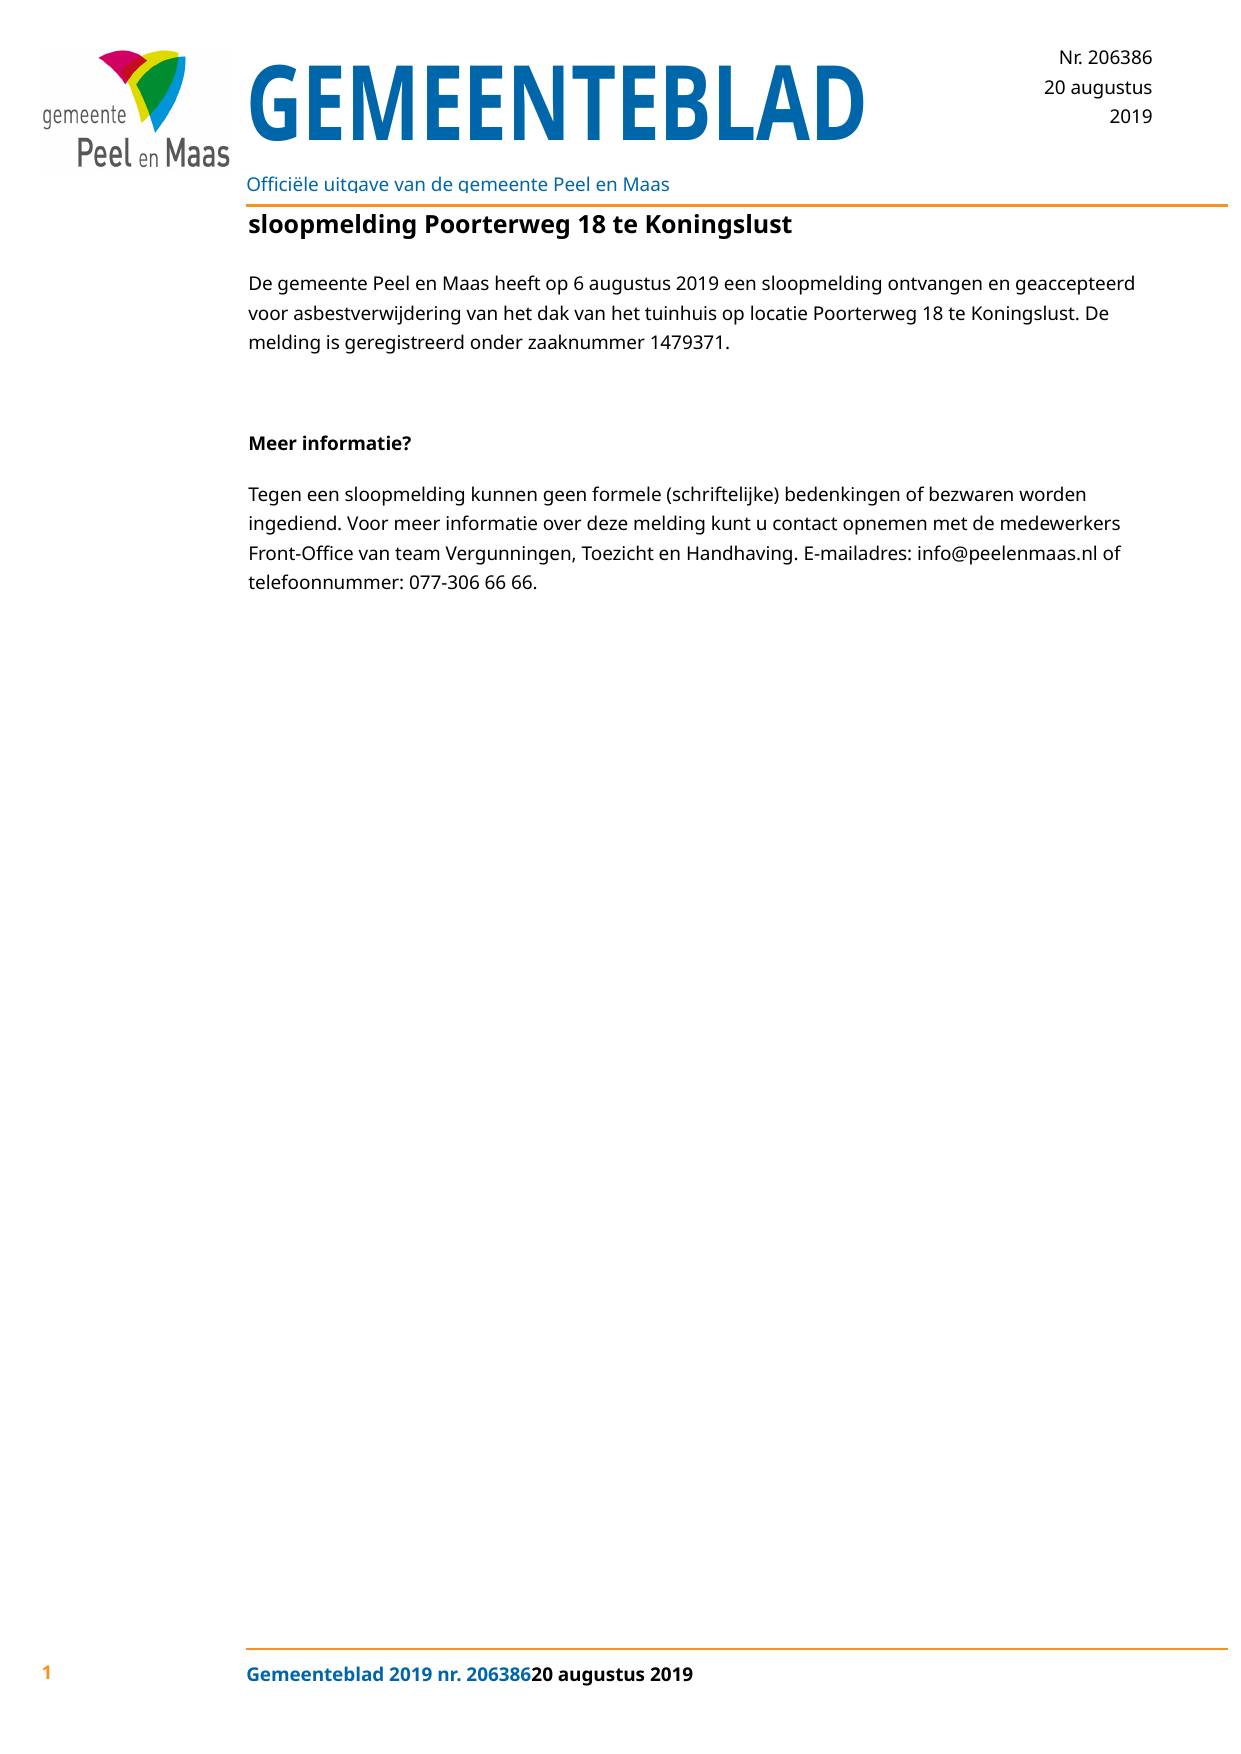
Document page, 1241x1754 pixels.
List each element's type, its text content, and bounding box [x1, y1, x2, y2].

text Tegen een sloopmelding kunnen geen formele (schriftelijke) bedenkingen of bezwaren worden ingediend. Voor meer informatie over deze melding kunt u contact opnemen met de medewerkers Front-Office van team Vergunningen, Toezicht en Handhaving. E-mailadres: info@peelenmaas.nl of telefoonnummer: 077-306 66 66. [248, 481, 1152, 595]
text sloopmelding Poorterweg 18 te Koningslust [248, 207, 1152, 241]
text De gemeente Peel en Maas heeft op 6 augustus 2019 een sloopmelding ontvangen en geaccepteerd voor asbestverwijdering van het dak van het tuinhuis op locatie Poorterweg 18 te Koningslust. De melding is geregistreerd onder zaaknummer 1479371. [248, 270, 1152, 355]
text Meer informatie? [248, 430, 1152, 456]
picture [41, 47, 231, 172]
